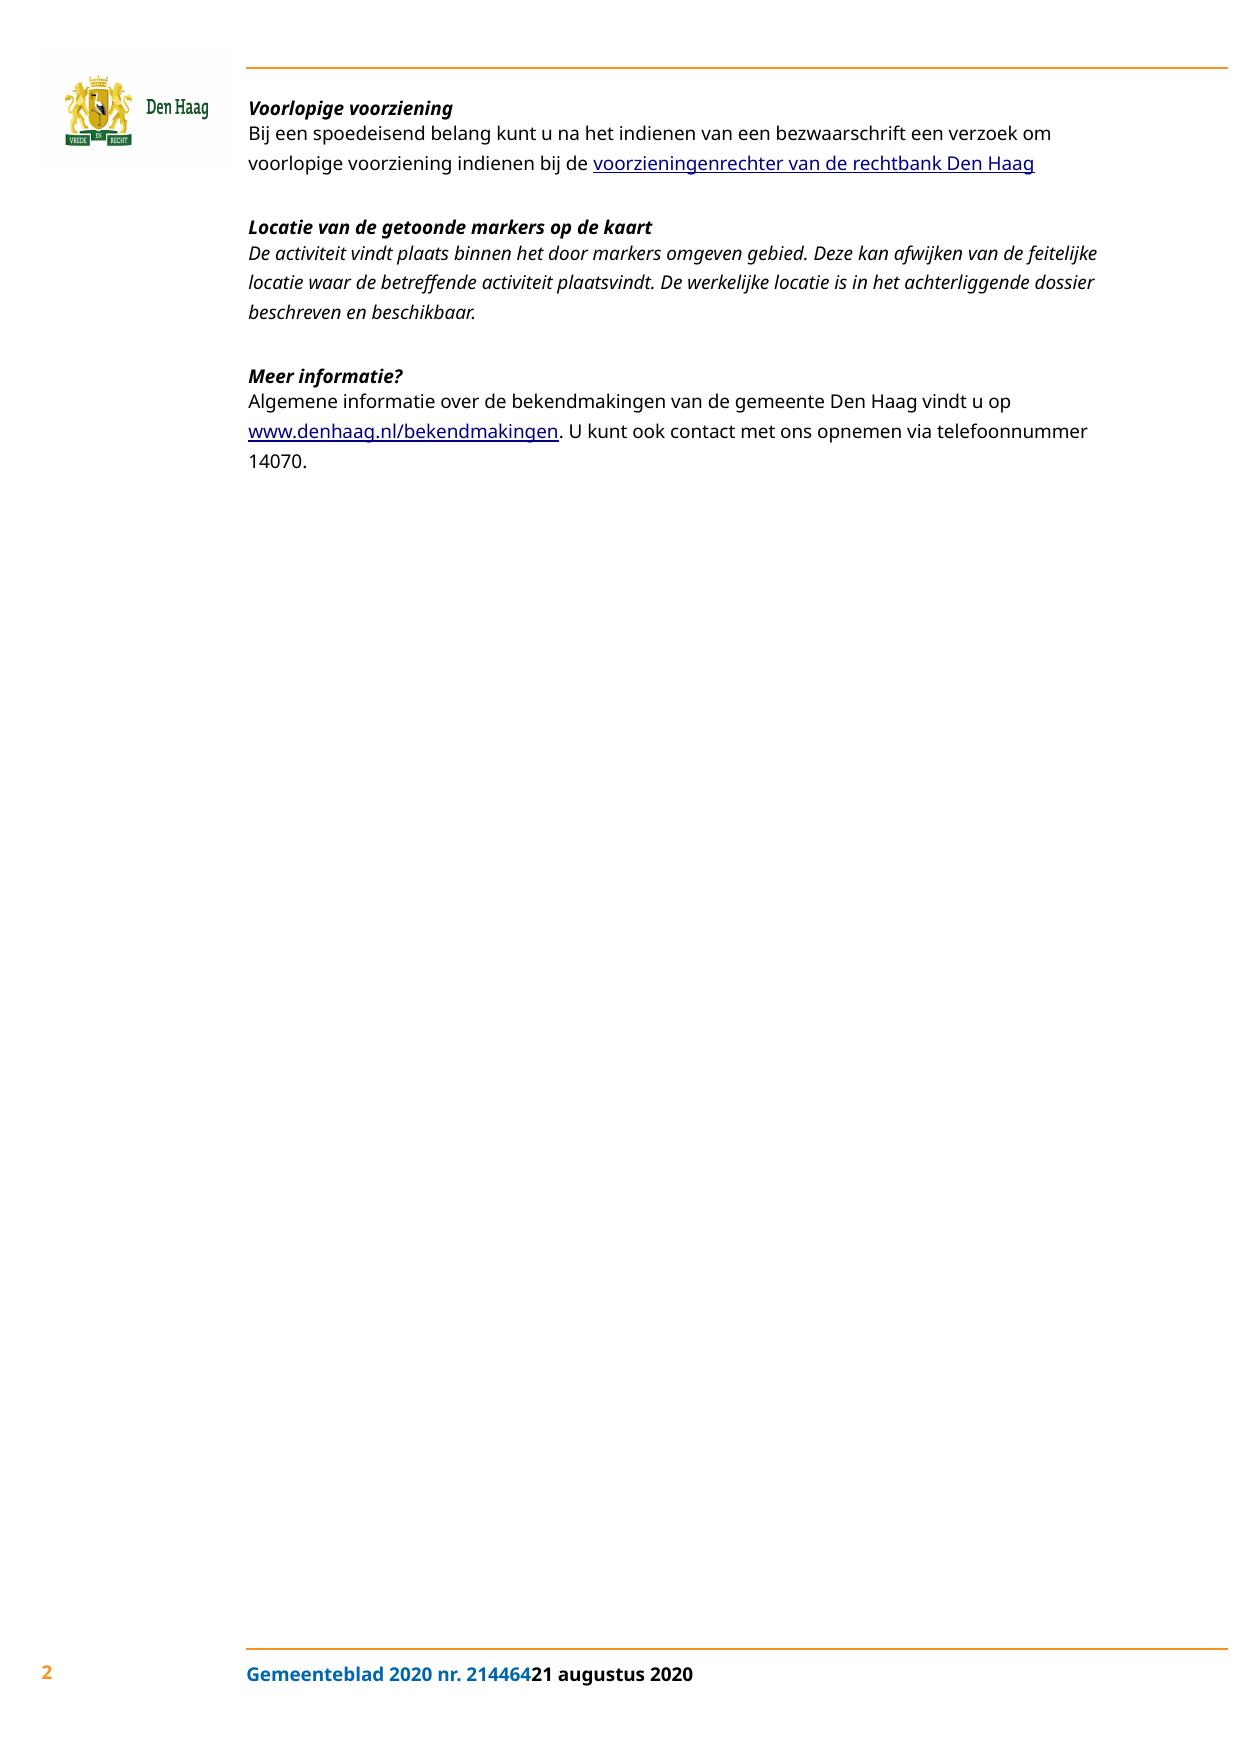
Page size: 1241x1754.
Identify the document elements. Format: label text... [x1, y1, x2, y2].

picture [41, 47, 231, 172]
text Voorlopige voorziening [248, 95, 1152, 121]
text Locatie van de getoonde markers op de kaart [248, 214, 1152, 240]
text Meer informatie? [248, 363, 1152, 389]
text De activiteit vindt plaats binnen het door markers omgeven gebied. Deze kan afwijken van de feitelijke locatie waar de betreffende activiteit plaatsvindt. De werkelijke locatie is in het achterliggende dossier beschreven en beschikbaar. [248, 240, 1152, 325]
text Bij een spoedeisend belang kunt u na het indienen van een bezwaarschrift een verzoek om voorlopige voorziening indienen bij de voorzieningenrechter van de rechtbank Den Haag [248, 121, 1152, 176]
text Algemene informatie over de bekendmakingen van de gemeente Den Haag vindt u op www.denhaag.nl/bekendmakingen. U kunt ook contact met ons opnemen via telefoonnummer 14070. [248, 389, 1152, 473]
